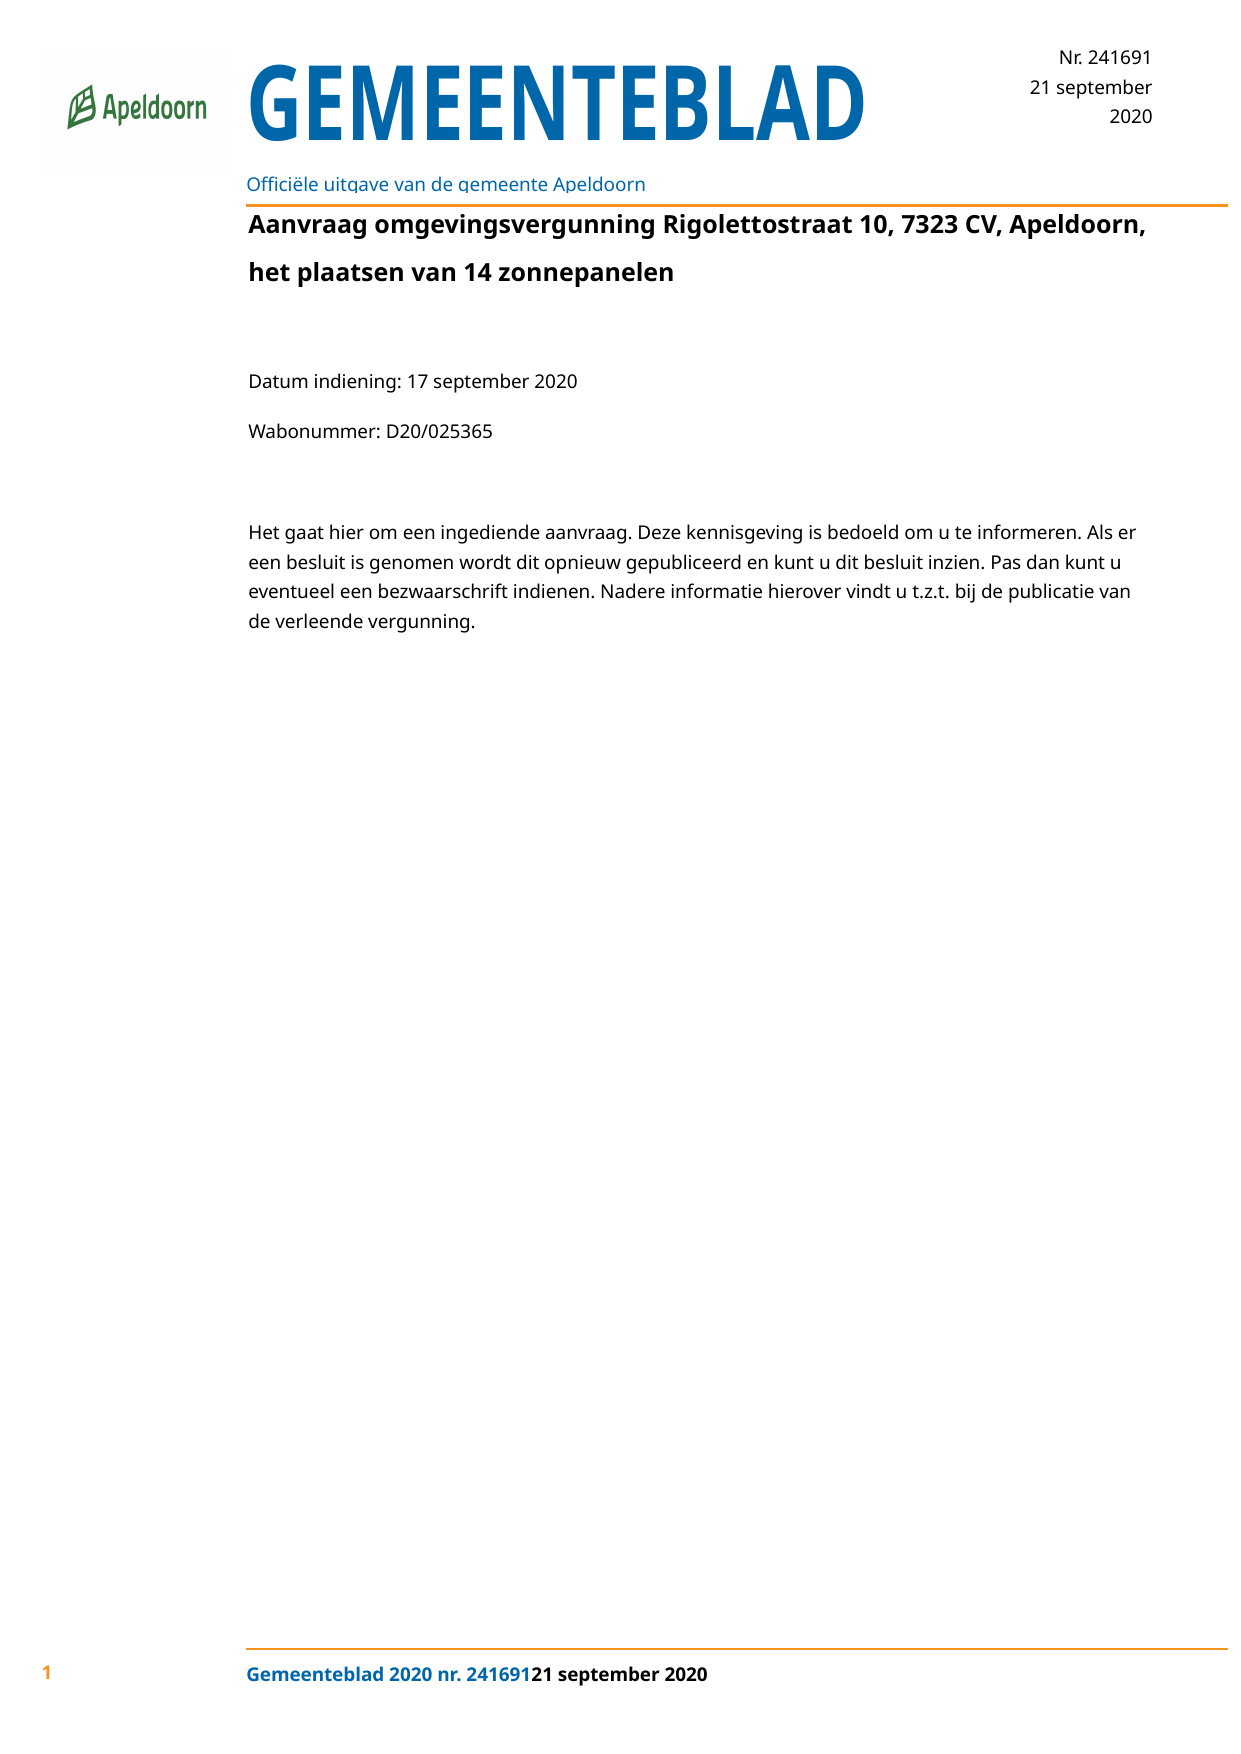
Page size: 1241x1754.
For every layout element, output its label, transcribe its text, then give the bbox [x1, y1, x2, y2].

text Wabonummer: D20/025365 [248, 419, 1152, 444]
text Datum indiening: 17 september 2020 [248, 368, 1152, 394]
picture [41, 47, 231, 172]
text Het gaat hier om een ingediende aanvraag. Deze kennisgeving is bedoeld om u te informeren. Als er een besluit is genomen wordt dit opnieuw gepubliceerd en kunt u dit besluit inzien. Pas dan kunt u eventueel een bezwaarschrift indienen. Nadere informatie hierover vindt u t.z.t. bij de publicatie van de verleende vergunning. [248, 519, 1152, 634]
text Aanvraag omgevingsvergunning Rigolettostraat 10, 7323 CV, Apeldoorn, het plaatsen van 14 zonnepanelen [248, 207, 1152, 288]
